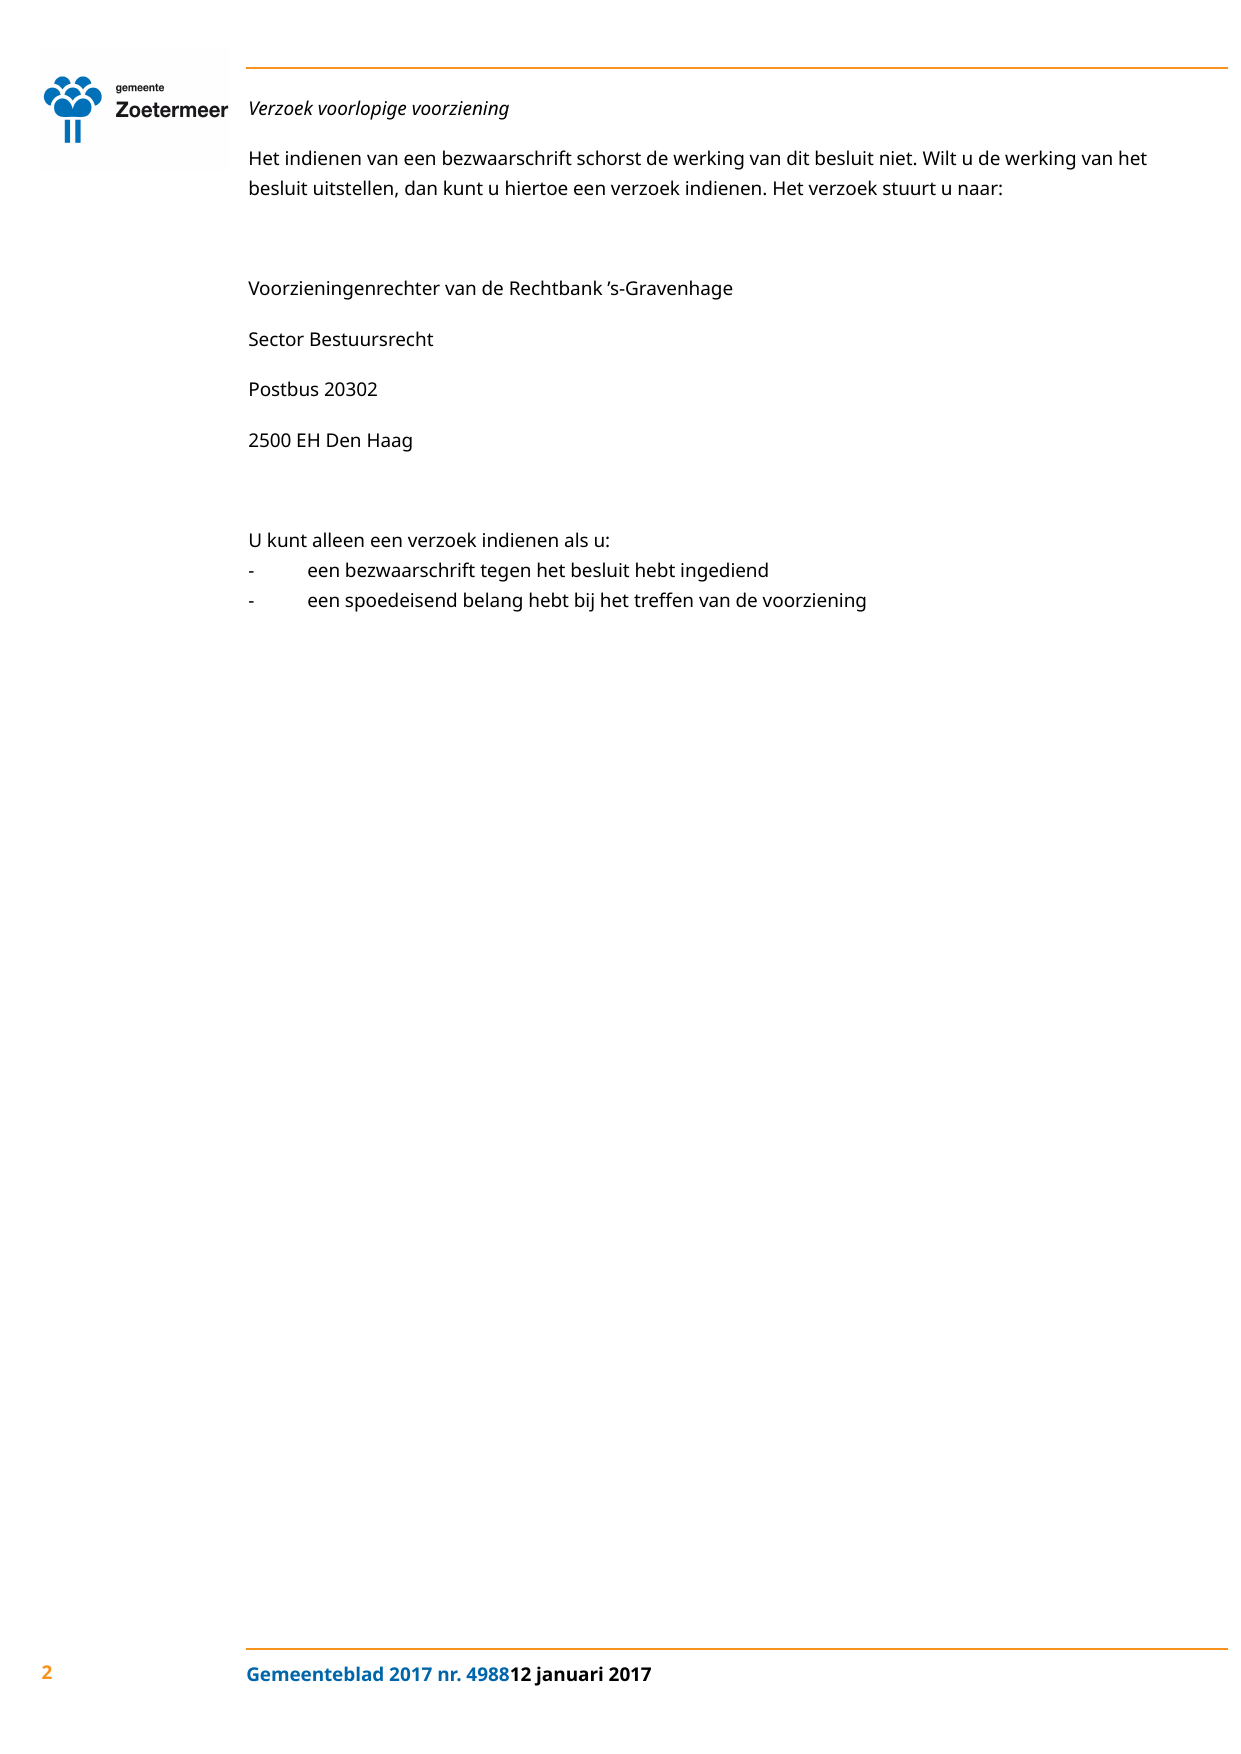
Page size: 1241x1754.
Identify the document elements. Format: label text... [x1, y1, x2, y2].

list een spoedeisend belang hebt bij het treffen van de voorziening [248, 587, 1152, 613]
text Voorzieningenrechter van de Rechtbank ’s-Gravenhage [248, 276, 1152, 301]
text U kunt alleen een verzoek indienen als u: [248, 528, 1152, 553]
text Sector Bestuursrecht [248, 326, 1152, 352]
list een bezwaarschrift tegen het besluit hebt ingediend [248, 557, 1152, 583]
picture [41, 47, 231, 172]
text Het indienen van een bezwaarschrift schorst de werking van dit besluit niet. Wilt u de werking van het besluit uitstellen, dan kunt u hiertoe een verzoek indienen. Het verzoek stuurt u naar: [248, 145, 1152, 201]
text Verzoek voorlopige voorziening [248, 95, 1152, 121]
text 2500 EH Den Haag [248, 427, 1152, 453]
text Postbus 20302 [248, 376, 1152, 402]
